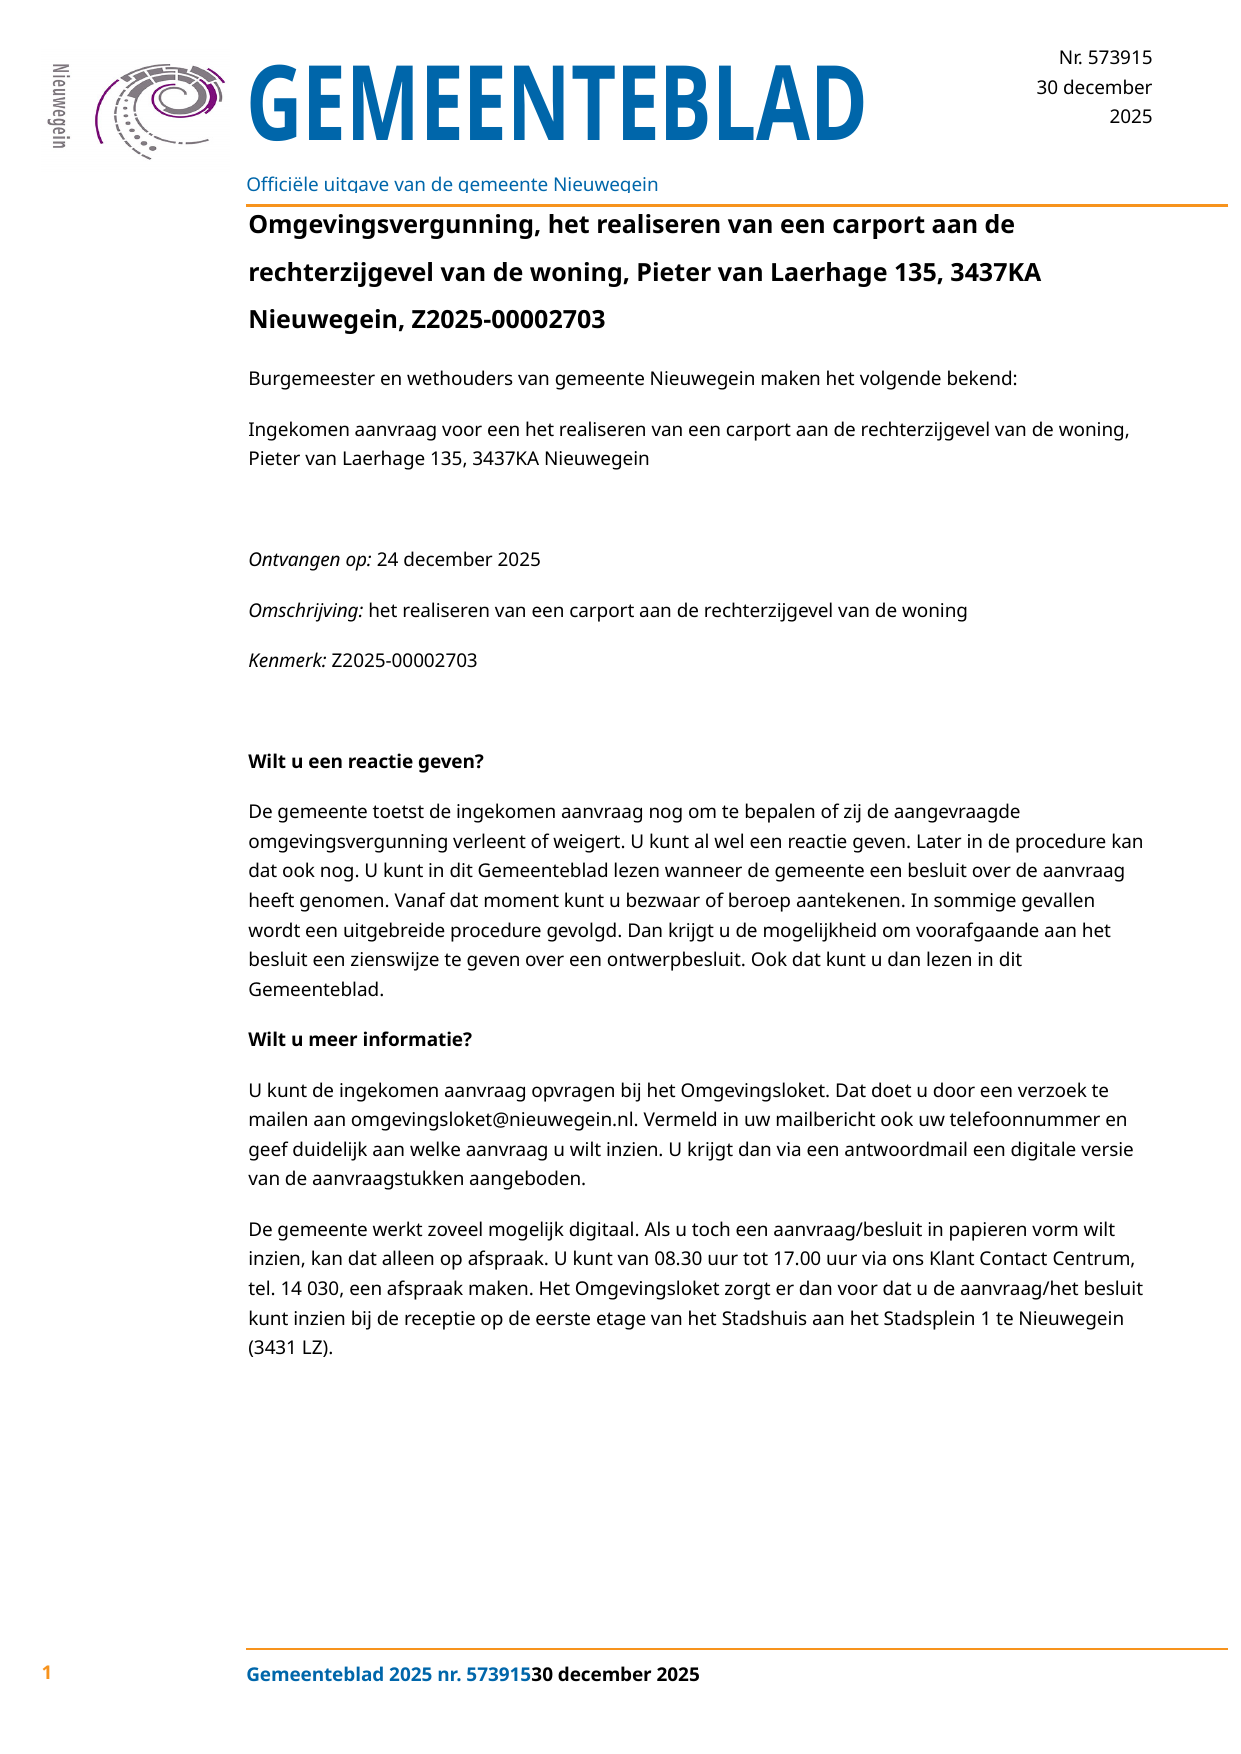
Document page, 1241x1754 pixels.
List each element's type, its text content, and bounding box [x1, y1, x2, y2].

text Ontvangen op: 24 december 2025 [248, 546, 1152, 572]
text U kunt de ingekomen aanvraag opvragen bij het Omgevingsloket. Dat doet u door een verzoek te mailen aan omgevingsloket@nieuwegein.nl. Vermeld in uw mailbericht ook uw telefoonnummer en geef duidelijk aan welke aanvraag u wilt inzien. U krijgt dan via een antwoordmail een digitale versie van de aanvraagstukken aangeboden. [248, 1077, 1152, 1191]
text Kenmerk: Z2025-00002703 [248, 647, 1152, 673]
picture [41, 47, 231, 172]
text Wilt u een reactie geven? [248, 748, 1152, 774]
text Omschrijving: het realiseren van een carport aan de rechterzijgevel van de woning [248, 597, 1152, 622]
text Ingekomen aanvraag voor een het realiseren van een carport aan de rechterzijgevel van de woning, Pieter van Laerhage 135, 3437KA Nieuwegein [248, 416, 1152, 471]
text Wilt u meer informatie? [248, 1026, 1152, 1052]
text De gemeente toetst de ingekomen aanvraag nog om te bepalen of zij de aangevraagde omgevingsvergunning verleent of weigert. U kunt al wel een reactie geven. Later in de procedure kan dat ook nog. U kunt in dit Gemeenteblad lezen wanneer de gemeente een besluit over de aanvraag heeft genomen. Vanaf dat moment kunt u bezwaar of beroep aantekenen. In sommige gevallen wordt een uitgebreide procedure gevolgd. Dan krijgt u de mogelijkheid om voorafgaande aan het besluit een zienswijze te geven over een ontwerpbesluit. Ook dat kunt u dan lezen in dit Gemeenteblad. [248, 798, 1152, 1002]
text Burgemeester en wethouders van gemeente Nieuwegein maken het volgende bekend: [248, 366, 1152, 391]
text De gemeente werkt zoveel mogelijk digitaal. Als u toch een aanvraag/besluit in papieren vorm wilt inzien, kan dat alleen op afspraak. U kunt van 08.30 uur tot 17.00 uur via ons Klant Contact Centrum, tel. 14 030, een afspraak maken. Het Omgevingsloket zorgt er dan voor dat u de aanvraag/het besluit kunt inzien bij de receptie op de eerste etage van het Stadshuis aan het Stadsplein 1 te Nieuwegein (3431 LZ). [248, 1216, 1152, 1360]
text Omgevingsvergunning, het realiseren van een carport aan de rechterzijgevel van de woning, Pieter van Laerhage 135, 3437KA Nieuwegein, Z2025-00002703 [248, 207, 1152, 336]
